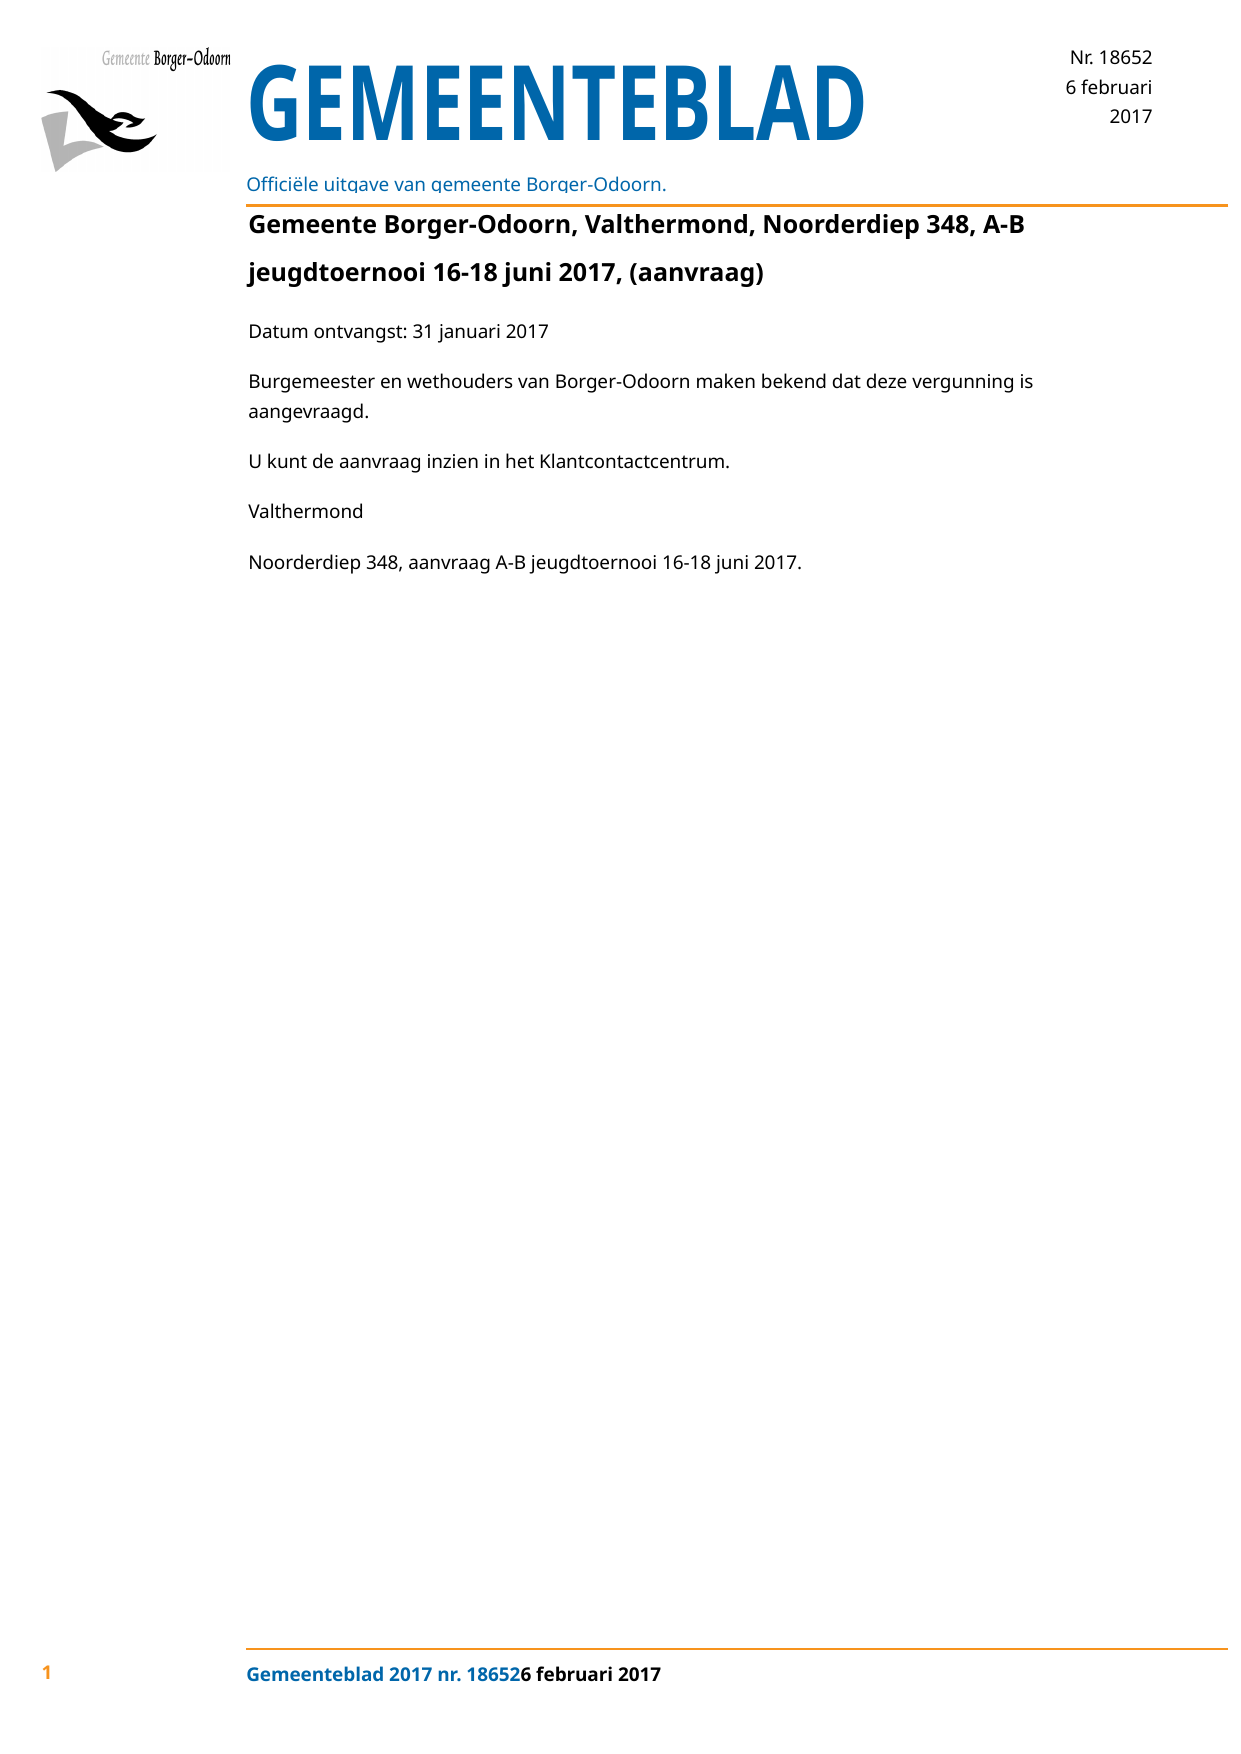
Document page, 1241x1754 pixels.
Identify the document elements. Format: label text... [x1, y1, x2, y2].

text Burgemeester en wethouders van Borger-Odoorn maken bekend dat deze vergunning is aangevraagd. [248, 368, 1152, 424]
text Noorderdiep 348, aanvraag A-B jeugdtoernooi 16-18 juni 2017. [248, 549, 1152, 575]
text U kunt de aanvraag inzien in het Klantcontactcentrum. [248, 448, 1152, 474]
text Gemeente Borger-Odoorn, Valthermond, Noorderdiep 348, A-B jeugdtoernooi 16-18 juni 2017, (aanvraag) [248, 207, 1152, 288]
text Datum ontvangst: 31 januari 2017 [248, 318, 1152, 344]
picture [41, 47, 231, 172]
text Valthermond [248, 499, 1152, 524]
